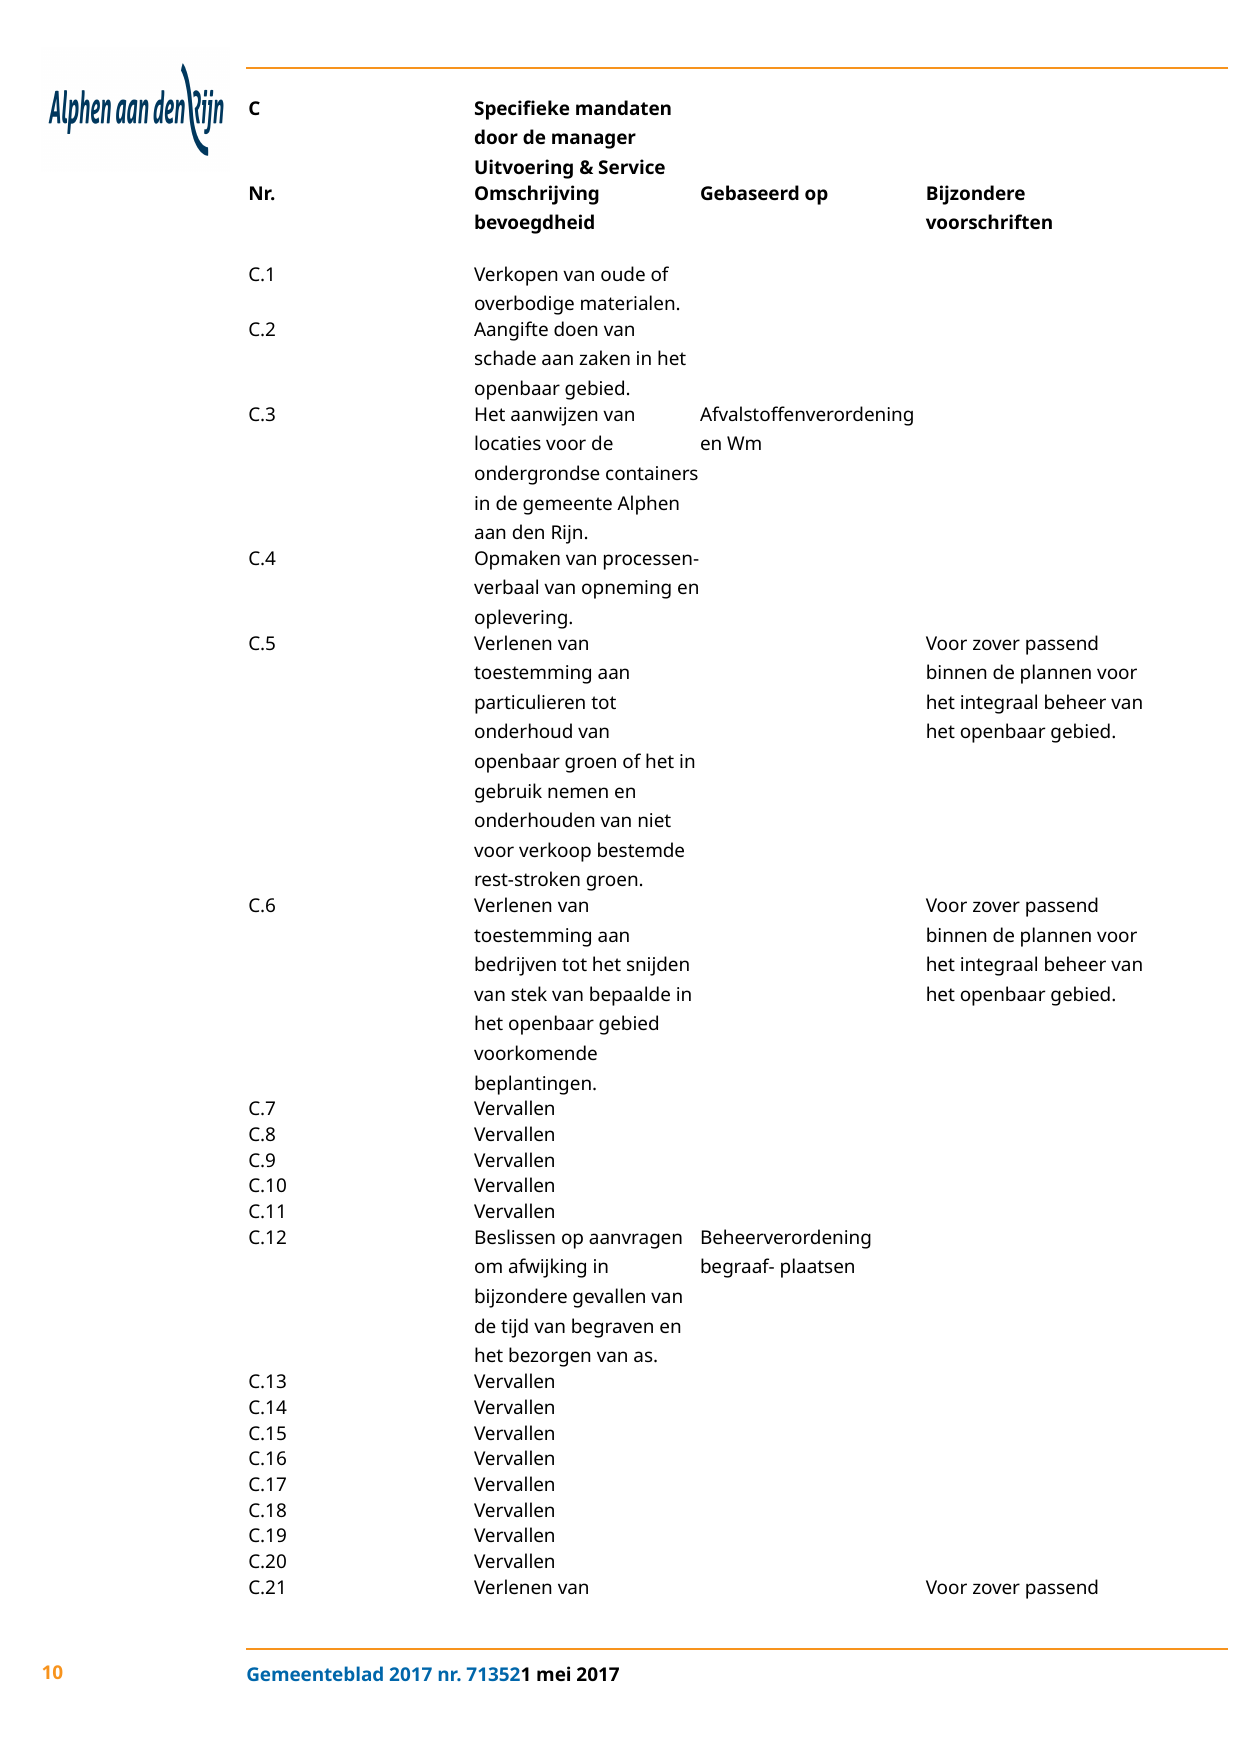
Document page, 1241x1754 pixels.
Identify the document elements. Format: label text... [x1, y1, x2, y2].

table_cell Vervallen [474, 1173, 700, 1198]
table_cell Vervallen [474, 1497, 700, 1523]
table_cell Verlenen van [474, 1574, 700, 1600]
table_cell C.4 [248, 545, 474, 630]
table_cell Voor zover passend binnen de plannen voor het integraal beheer van het openbaar gebied. [926, 630, 1152, 892]
table_cell [926, 401, 1152, 545]
table_header [700, 95, 926, 180]
table_header C.1 [248, 261, 474, 316]
table_cell C.5 [248, 630, 474, 892]
table_cell Gebaseerd op [700, 180, 926, 235]
table_cell C.15 [248, 1420, 474, 1445]
table_cell C.6 [248, 892, 474, 1096]
table_cell C.3 [248, 401, 474, 545]
table_cell C.12 [248, 1224, 474, 1368]
table_cell C.8 [248, 1121, 474, 1147]
table_cell Vervallen [474, 1523, 700, 1548]
table_cell [700, 1096, 926, 1121]
table_cell Voor zover passend [926, 1574, 1152, 1600]
table_cell [926, 1147, 1152, 1173]
table_cell [700, 1394, 926, 1420]
table_cell Opmaken van processen-verbaal van opneming en oplevering. [474, 545, 700, 630]
table_cell [926, 1548, 1152, 1574]
table_cell Nr. [248, 180, 474, 235]
table_cell [700, 545, 926, 630]
table_cell C.18 [248, 1497, 474, 1523]
table_cell Vervallen [474, 1199, 700, 1224]
table_cell [926, 1199, 1152, 1224]
table_cell [926, 1420, 1152, 1445]
table_cell Beheerverordening begraaf- plaatsen [700, 1224, 926, 1368]
table_cell Vervallen [474, 1471, 700, 1497]
table_cell Vervallen [474, 1096, 700, 1121]
table_cell [926, 1224, 1152, 1368]
table_cell [700, 1173, 926, 1198]
table_cell [700, 1368, 926, 1394]
table_header C [248, 95, 474, 180]
table_cell [700, 1445, 926, 1471]
picture [41, 47, 231, 172]
table_cell Vervallen [474, 1394, 700, 1420]
table_cell Aangifte doen van schade aan zaken in het openbaar gebied. [474, 316, 700, 401]
table_cell [700, 1471, 926, 1497]
table_cell Vervallen [474, 1368, 700, 1394]
table_cell C.19 [248, 1523, 474, 1548]
table_cell [926, 1471, 1152, 1497]
table_cell [700, 1548, 926, 1574]
table_cell Vervallen [474, 1420, 700, 1445]
table_cell C.11 [248, 1199, 474, 1224]
table_cell Omschrijving bevoegdheid [474, 180, 700, 235]
table_cell C.13 [248, 1368, 474, 1394]
table_cell C.21 [248, 1574, 474, 1600]
table_cell [700, 1497, 926, 1523]
table_cell [926, 1368, 1152, 1394]
table_header [926, 261, 1152, 316]
table_header [700, 261, 926, 316]
table_header Verkopen van oude of overbodige materialen. [474, 261, 700, 316]
table_cell C.17 [248, 1471, 474, 1497]
table_cell [926, 1445, 1152, 1471]
table_cell Vervallen [474, 1121, 700, 1147]
table_cell [700, 316, 926, 401]
table_cell C.2 [248, 316, 474, 401]
table_header [926, 95, 1152, 180]
table_cell [700, 1574, 926, 1600]
table_cell C.16 [248, 1445, 474, 1471]
table_cell Afvalstoffenverordening en Wm [700, 401, 926, 545]
table_cell [926, 316, 1152, 401]
table_cell Bijzondere voorschriften [926, 180, 1152, 235]
table_cell Vervallen [474, 1548, 700, 1574]
table_header Specifieke mandaten door de manager Uitvoering & Service [474, 95, 700, 180]
table_cell [926, 1523, 1152, 1548]
table_cell [926, 545, 1152, 630]
table_cell C.14 [248, 1394, 474, 1420]
table_cell Beslissen op aanvragen om afwijking in bijzondere gevallen van de tijd van begraven en het bezorgen van as. [474, 1224, 700, 1368]
table_cell [700, 630, 926, 892]
table_cell Verlenen van toestemming aan bedrijven tot het snijden van stek van bepaalde in het openbaar gebied voorkomende beplantingen. [474, 892, 700, 1096]
table_cell Vervallen [474, 1445, 700, 1471]
table_cell C.20 [248, 1548, 474, 1574]
table_cell [926, 1173, 1152, 1198]
table_cell [700, 1199, 926, 1224]
table_cell C.7 [248, 1096, 474, 1121]
table_cell [700, 1420, 926, 1445]
table_cell [926, 1394, 1152, 1420]
table_cell Het aanwijzen van locaties voor de ondergrondse containers in de gemeente Alphen aan den Rijn. [474, 401, 700, 545]
table_cell [248, 235, 474, 261]
table_cell C.10 [248, 1173, 474, 1198]
table_cell [700, 1523, 926, 1548]
table_cell [926, 1121, 1152, 1147]
table_cell C.9 [248, 1147, 474, 1173]
table_cell [926, 1497, 1152, 1523]
table_cell [926, 1096, 1152, 1121]
table_cell [700, 1121, 926, 1147]
table_cell Voor zover passend binnen de plannen voor het integraal beheer van het openbaar gebied. [926, 892, 1152, 1096]
table_cell Verlenen van toestemming aan particulieren tot onderhoud van openbaar groen of het in gebruik nemen en onderhouden van niet voor verkoop bestemde rest-stroken groen. [474, 630, 700, 892]
table_cell Vervallen [474, 1147, 700, 1173]
table_cell [700, 1147, 926, 1173]
table_cell [700, 892, 926, 1096]
